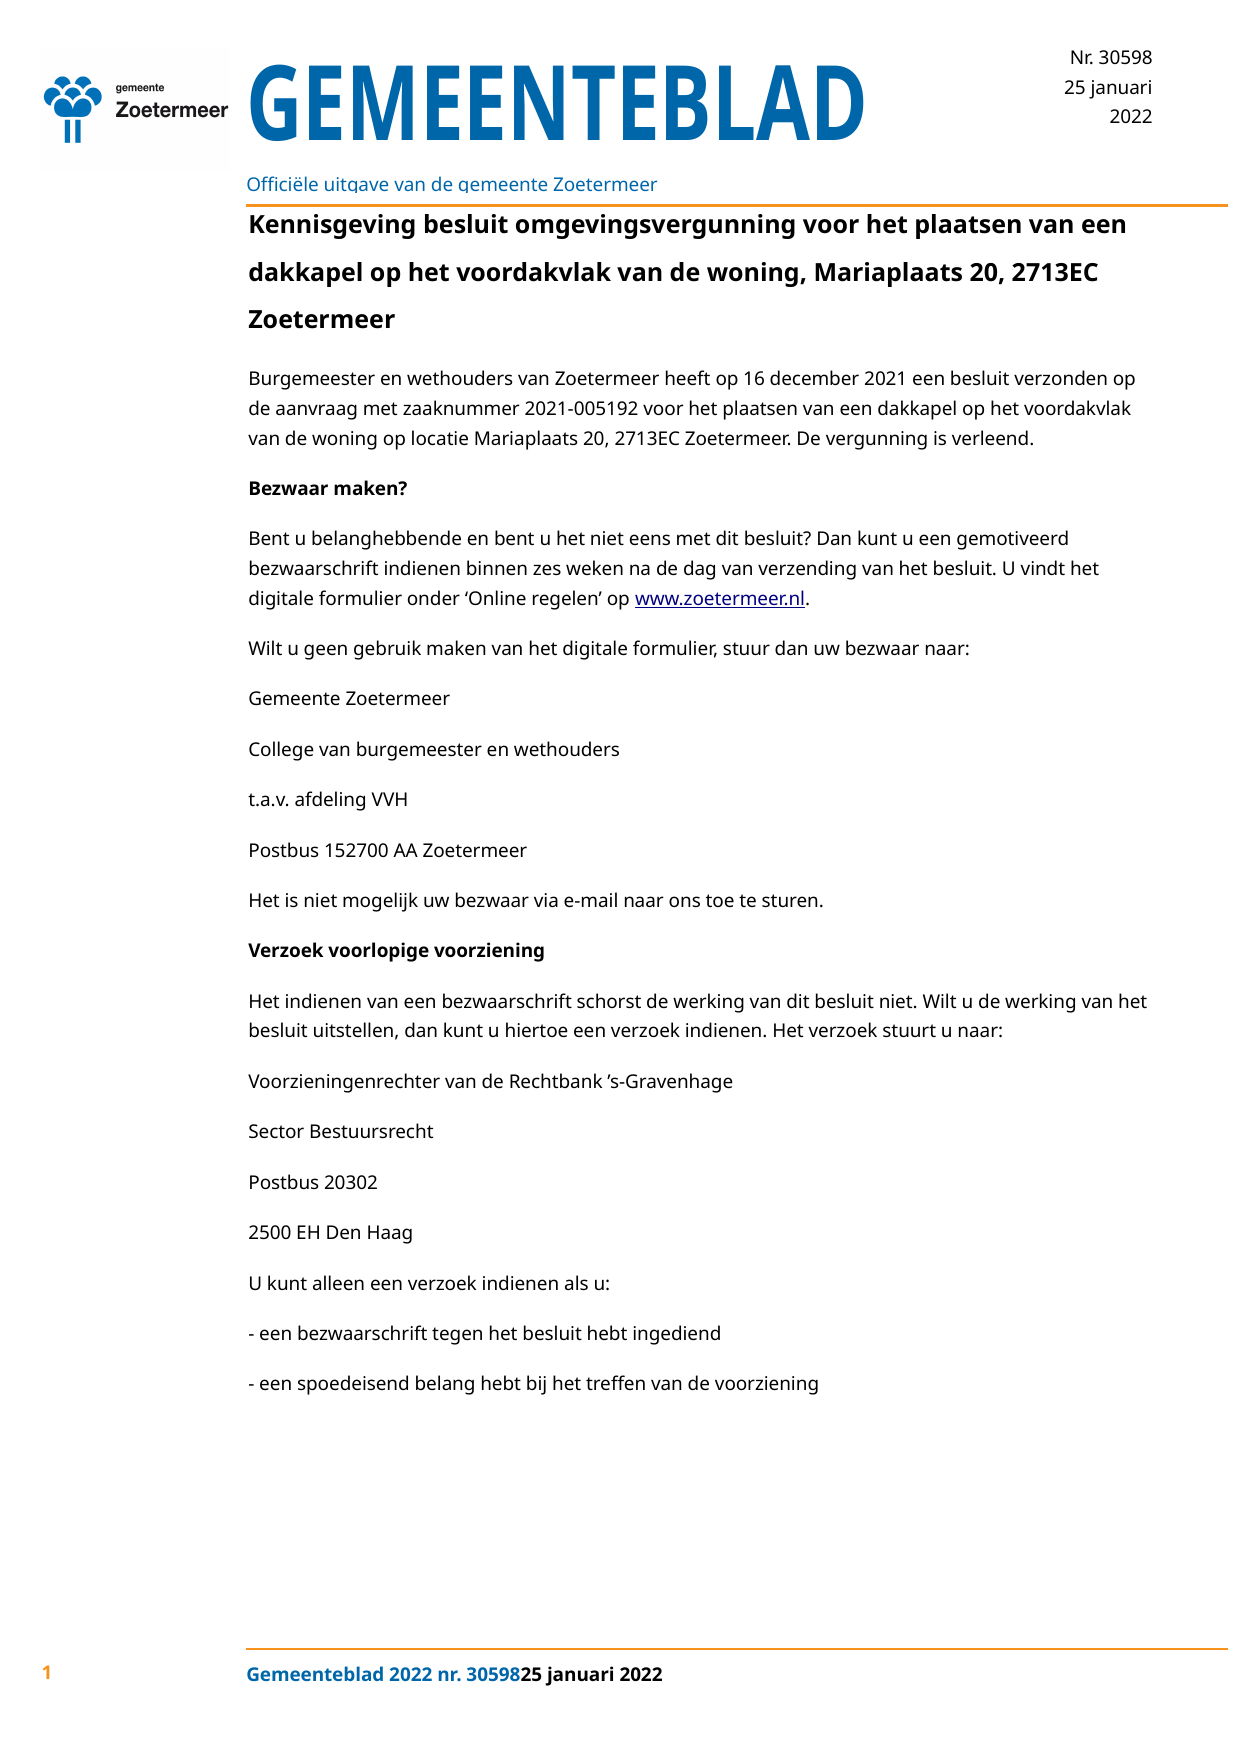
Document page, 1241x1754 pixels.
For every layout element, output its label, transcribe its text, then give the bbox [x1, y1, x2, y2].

text 2500 EH Den Haag [248, 1219, 1152, 1245]
text Het indienen van een bezwaarschrift schorst de werking van dit besluit niet. Wilt u de werking van het besluit uitstellen, dan kunt u hiertoe een verzoek indienen. Het verzoek stuurt u naar: [248, 988, 1152, 1043]
text Kennisgeving besluit omgevingsvergunning voor het plaatsen van een dakkapel op het voordakvlak van de woning, Mariaplaats 20, 2713EC Zoetermeer [248, 207, 1152, 336]
text - een bezwaarschrift tegen het besluit hebt ingediend [248, 1320, 1152, 1346]
text Voorzieningenrechter van de Rechtbank ’s-Gravenhage [248, 1068, 1152, 1094]
text Wilt u geen gebruik maken van het digitale formulier, stuur dan uw bezwaar naar: [248, 635, 1152, 661]
text Bent u belanghebbende en bent u het niet eens met dit besluit? Dan kunt u een gemotiveerd bezwaarschrift indienen binnen zes weken na de dag van verzending van het besluit. U vindt het digitale formulier onder ‘Online regelen’ op www.zoetermeer.nl. [248, 526, 1152, 610]
text Sector Bestuursrecht [248, 1118, 1152, 1144]
text Burgemeester en wethouders van Zoetermeer heeft op 16 december 2021 een besluit verzonden op de aanvraag met zaaknummer 2021-005192 voor het plaatsen van een dakkapel op het voordakvlak van de woning op locatie Mariaplaats 20, 2713EC Zoetermeer. De vergunning is verleend. [248, 366, 1152, 450]
text College van burgemeester en wethouders [248, 736, 1152, 762]
picture [41, 47, 231, 172]
text Bezwaar maken? [248, 475, 1152, 501]
text Postbus 20302 [248, 1169, 1152, 1194]
text Gemeente Zoetermeer [248, 686, 1152, 711]
text - een spoedeisend belang hebt bij het treffen van de voorziening [248, 1371, 1152, 1396]
text Postbus 152700 AA Zoetermeer [248, 837, 1152, 862]
text t.a.v. afdeling VVH [248, 786, 1152, 812]
text U kunt alleen een verzoek indienen als u: [248, 1270, 1152, 1295]
text Het is niet mogelijk uw bezwaar via e-mail naar ons toe te sturen. [248, 887, 1152, 913]
text Verzoek voorlopige voorziening [248, 938, 1152, 963]
